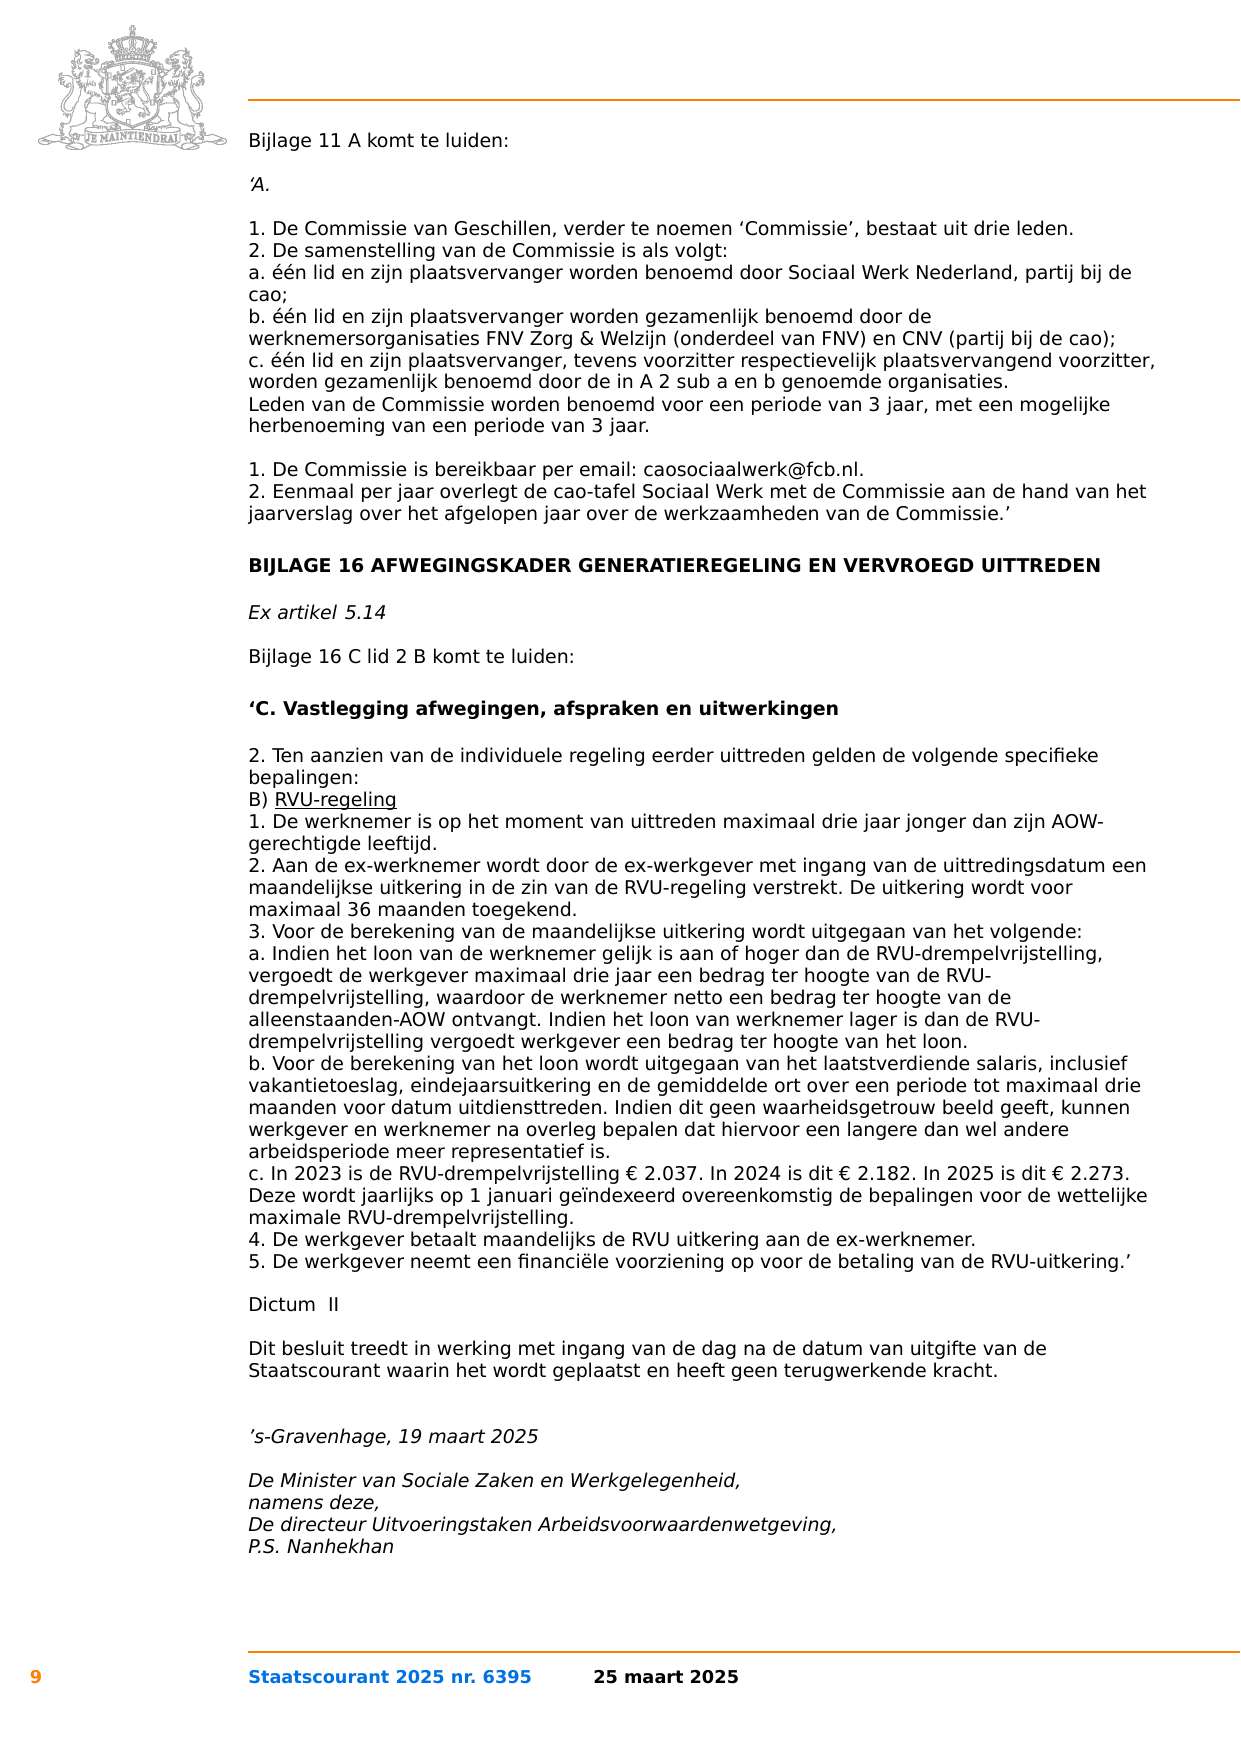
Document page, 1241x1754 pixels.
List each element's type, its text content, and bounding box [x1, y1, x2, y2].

text B) RVU-regeling [248, 789, 1163, 811]
text 1. De werknemer is op het moment van uittreden maximaal drie jaar jonger dan zijn AOW-gerechtigde leeftijd. [248, 811, 1163, 855]
text b. Voor de berekening van het loon wordt uitgegaan van het laatstverdiende salaris, inclusief vakantietoeslag, eindejaarsuitkering en de gemiddelde ort over een periode tot maximaal drie maanden voor datum uitdiensttreden. Indien dit geen waarheidsgetrouw beeld geeft, kunnen werkgever en werknemer na overleg bepalen dat hiervoor een langere dan wel andere arbeidsperiode meer representatief is. [248, 1053, 1163, 1163]
text De Minister van Sociale Zaken en Werkgelegenheid, namens deze, De directeur Uitvoeringstaken Arbeidsvoorwaardenwetgeving, P.S. Nanhekhan [248, 1470, 1163, 1558]
text 1. De Commissie is bereikbaar per email: caosociaalwerk@fcb.nl. [248, 459, 1163, 481]
subtitle ‘C. Vastlegging afwegingen, afspraken en uitwerkingen [248, 698, 1163, 720]
text 2. De samenstelling van de Commissie is als volgt: [248, 239, 1163, 262]
text c. één lid en zijn plaatsvervanger, tevens voorzitter respectievelijk plaatsvervangend voorzitter, worden gezamenlijk benoemd door de in A 2 sub a en b genoemde organisaties. [248, 349, 1163, 393]
text Dit besluit treedt in werking met ingang van de dag na de datum van uitgifte van de Staatscourant waarin het wordt geplaatst en heeft geen terugwerkende kracht. [248, 1338, 1163, 1382]
text 4. De werkgever betaalt maandelijks de RVU uitkering aan de ex-werknemer. [248, 1228, 1163, 1251]
text Ex artikel 5.14 [248, 602, 1163, 624]
text Bijlage 11 A komt te luiden: [248, 130, 1163, 152]
text ’s-Gravenhage, 19 maart 2025 [248, 1426, 1163, 1448]
text Dictum II [248, 1294, 1163, 1316]
text 5. De werkgever neemt een financiële voorziening op voor de betaling van de RVU-uitkering.’ [248, 1251, 1163, 1272]
text a. één lid en zijn plaatsvervanger worden benoemd door Sociaal Werk Nederland, partij bij de cao; [248, 262, 1163, 306]
text 2. Eenmaal per jaar overlegt de cao-tafel Sociaal Werk met de Commissie aan de hand van het jaarverslag over het afgelopen jaar over de werkzaamheden van de Commissie.’ [248, 481, 1163, 525]
text a. Indien het loon van de werknemer gelijk is aan of hoger dan de RVU-drempelvrijstelling, vergoedt de werkgever maximaal drie jaar een bedrag ter hoogte van de RVU-drempelvrijstelling, waardoor de werknemer netto een bedrag ter hoogte van de alleenstaanden-AOW ontvangt. Indien het loon van werknemer lager is dan de RVU-drempelvrijstelling vergoedt werkgever een bedrag ter hoogte van het loon. [248, 943, 1163, 1053]
text 1. De Commissie van Geschillen, verder te noemen ‘Commissie’, bestaat uit drie leden. [248, 218, 1163, 239]
text 2. Aan de ex-werknemer wordt door de ex-werkgever met ingang van de uittredingsdatum een maandelijkse uitkering in de zin van de RVU-regeling verstrekt. De uitkering wordt voor maximaal 36 maanden toegekend. [248, 855, 1163, 921]
subtitle BIJLAGE 16 AFWEGINGSKADER GENERATIEREGELING EN VERVROEGD UITTREDEN [248, 555, 1163, 577]
text Leden van de Commissie worden benoemd voor een periode van 3 jaar, met een mogelijke herbenoeming van een periode van 3 jaar. [248, 393, 1163, 437]
text Bijlage 16 C lid 2 B komt te luiden: [248, 646, 1163, 668]
text b. één lid en zijn plaatsvervanger worden gezamenlijk benoemd door de werknemersorganisaties FNV Zorg & Welzijn (onderdeel van FNV) en CNV (partij bij de cao); [248, 306, 1163, 349]
subtitle ‘A. [248, 174, 1163, 196]
text 2. Ten aanzien van de individuele regeling eerder uittreden gelden de volgende specifieke bepalingen: [248, 745, 1163, 789]
text 3. Voor de berekening van de maandelijkse uitkering wordt uitgegaan van het volgende: [248, 921, 1163, 943]
text c. In 2023 is de RVU-drempelvrijstelling € 2.037. In 2024 is dit € 2.182. In 2025 is dit € 2.273. Deze wordt jaarlijks op 1 januari geïndexeerd overeenkomstig de bepalingen voor de wettelijke maximale RVU-drempelvrijstelling. [248, 1163, 1163, 1228]
picture [38, 25, 227, 150]
